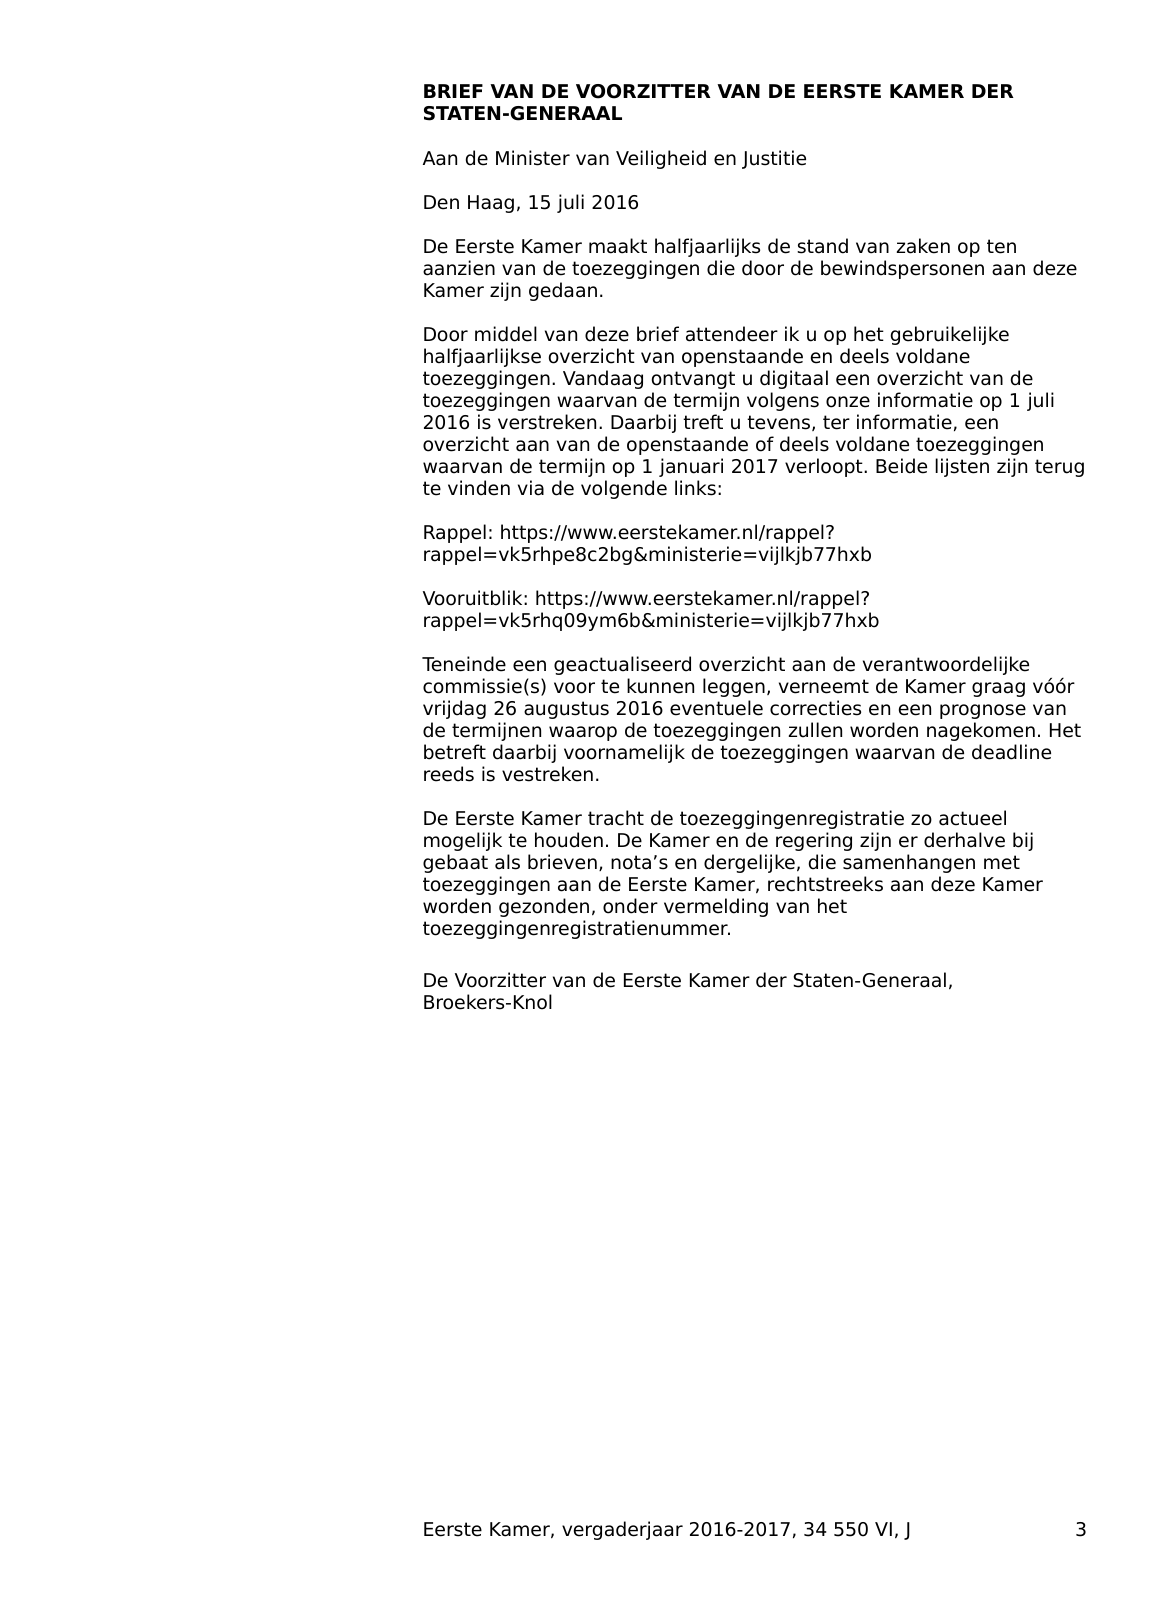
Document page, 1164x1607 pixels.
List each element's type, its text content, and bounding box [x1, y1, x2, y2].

text Vooruitblik: https://www.eerstekamer.nl/rappel?rappel=vk5rhq09ym6b&ministerie=vijlkjb77hxb [422, 588, 1087, 632]
text Door middel van deze brief attendeer ik u op het gebruikelijke halfjaarlijkse overzicht van openstaande en deels voldane toezeggingen. Vandaag ontvangt u digitaal een overzicht van de toezeggingen waarvan de termijn volgens onze informatie op 1 juli 2016 is verstreken. Daarbij treft u tevens, ter informatie, een overzicht aan van de openstaande of deels voldane toezeggingen waarvan de termijn op 1 januari 2017 verloopt. Beide lijsten zijn terug te vinden via de volgende links: [422, 324, 1087, 500]
text De Voorzitter van de Eerste Kamer der Staten-Generaal, Broekers-Knol [422, 970, 1087, 1014]
text Rappel: https://www.eerstekamer.nl/rappel?rappel=vk5rhpe8c2bg&ministerie=vijlkjb77hxb [422, 522, 1087, 566]
text Den Haag, 15 juli 2016 [422, 192, 1087, 213]
text Teneinde een geactualiseerd overzicht aan de verantwoordelijke commissie(s) voor te kunnen leggen, verneemt de Kamer graag vóór vrijdag 26 augustus 2016 eventuele correcties en een prognose van de termijnen waarop de toezeggingen zullen worden nagekomen. Het betreft daarbij voornamelijk de toezeggingen waarvan de deadline reeds is vestreken. [422, 654, 1087, 786]
text De Eerste Kamer tracht de toezeggingenregistratie zo actueel mogelijk te houden. De Kamer en de regering zijn er derhalve bij gebaat als brieven, nota’s en dergelijke, die samenhangen met toezeggingen aan de Eerste Kamer, rechtstreeks aan deze Kamer worden gezonden, onder vermelding van het toezeggingenregistratienummer. [422, 808, 1087, 940]
subtitle BRIEF VAN DE VOORZITTER VAN DE EERSTE KAMER DER STATEN-GENERAAL [422, 81, 1087, 125]
text De Eerste Kamer maakt halfjaarlijks de stand van zaken op ten aanzien van de toezeggingen die door de bewindspersonen aan deze Kamer zijn gedaan. [422, 236, 1087, 302]
text Aan de Minister van Veiligheid en Justitie [422, 147, 1087, 169]
